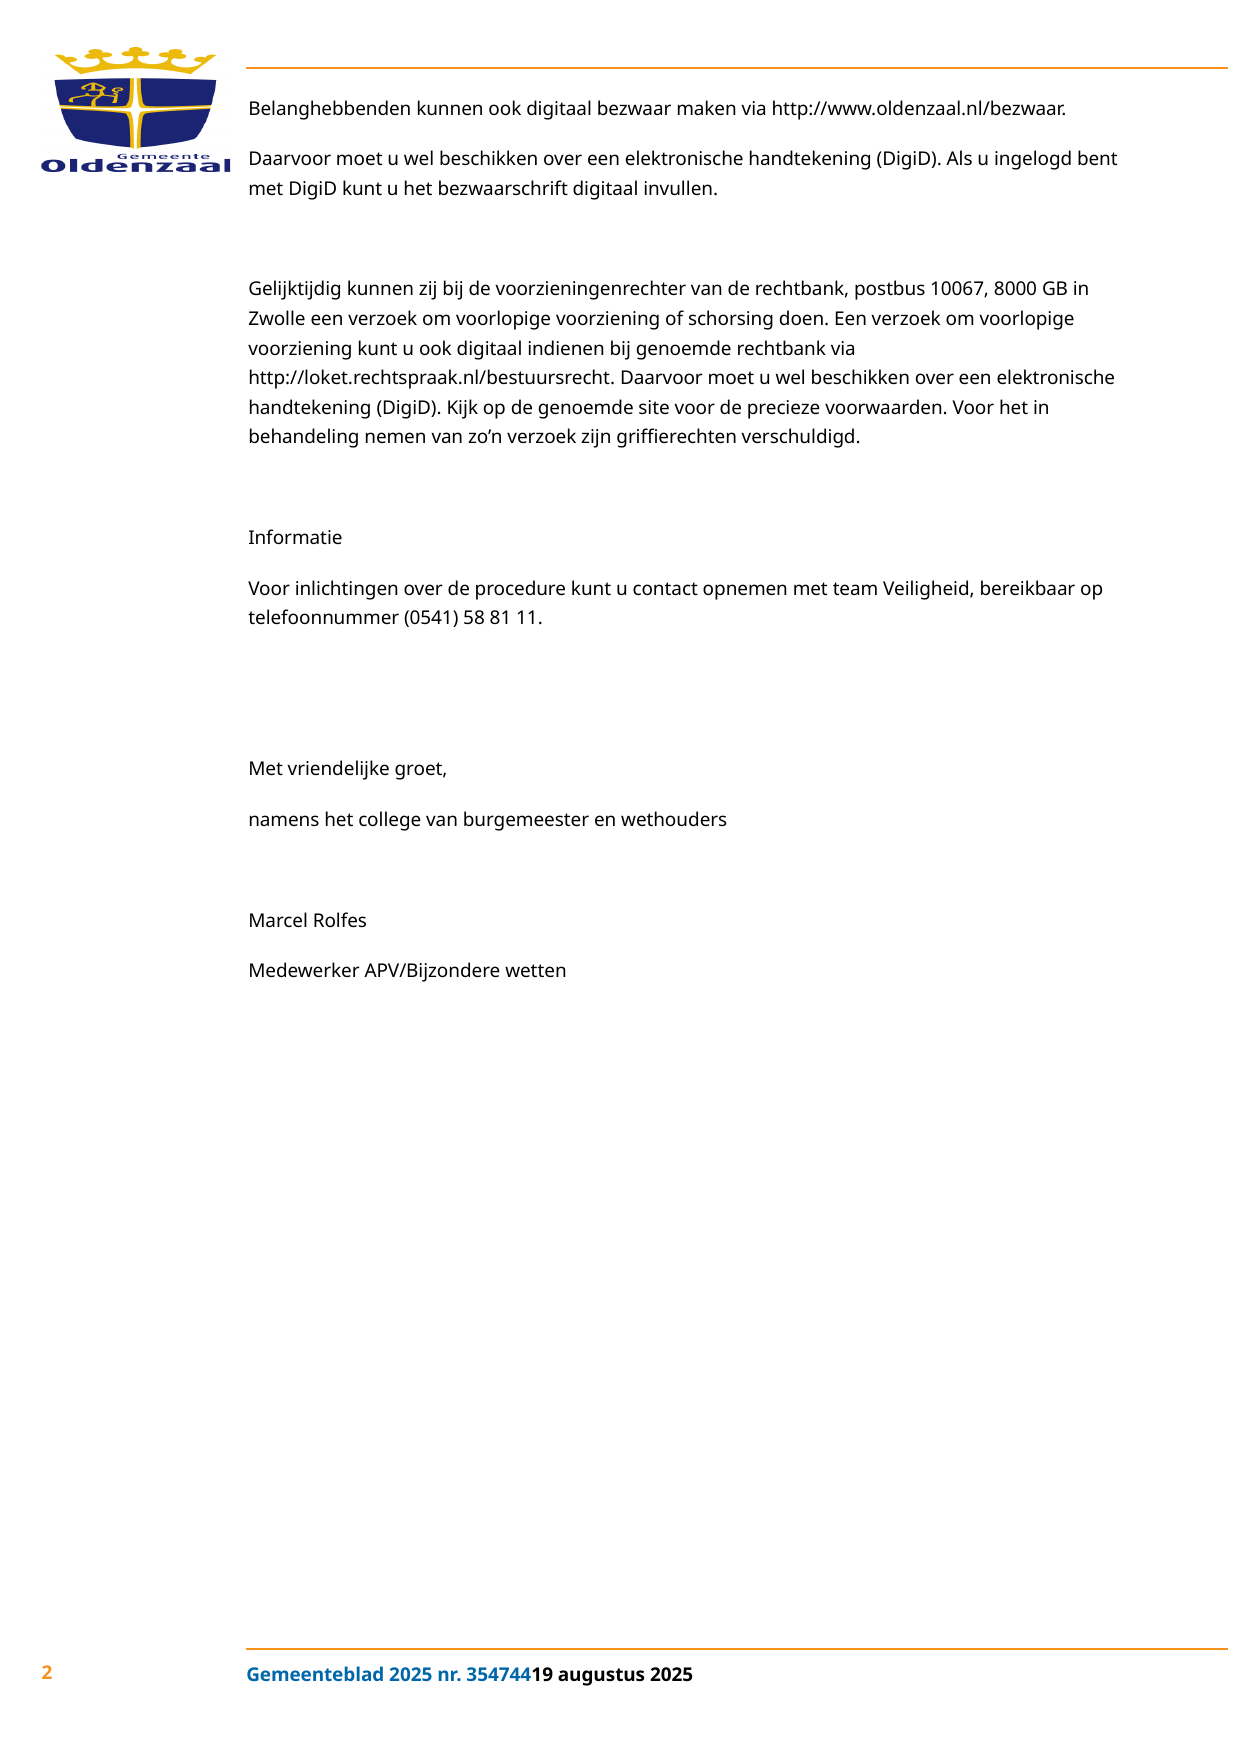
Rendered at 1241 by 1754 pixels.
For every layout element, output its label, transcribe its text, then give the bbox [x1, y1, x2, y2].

text Gelijktijdig kunnen zij bij de voorzieningenrechter van de rechtbank, postbus 10067, 8000 GB in Zwolle een verzoek om voorlopige voorziening of schorsing doen. Een verzoek om voorlopige voorziening kunt u ook digitaal indienen bij genoemde rechtbank via http://loket.rechtspraak.nl/bestuursrecht. Daarvoor moet u wel beschikken over een elektronische handtekening (DigiD). Kijk op de genoemde site voor de precieze voorwaarden. Voor het in behandeling nemen van zo’n verzoek zijn griffierechten verschuldigd. [248, 276, 1152, 449]
text Daarvoor moet u wel beschikken over een elektronische handtekening (DigiD). Als u ingelogd bent met DigiD kunt u het bezwaarschrift digitaal invullen. [248, 145, 1152, 201]
text Marcel Rolfes [248, 907, 1152, 933]
text Met vriendelijke groet, [248, 756, 1152, 781]
text namens het college van burgemeester en wethouders [248, 806, 1152, 832]
text Informatie [248, 524, 1152, 550]
text Belanghebbenden kunnen ook digitaal bezwaar maken via http://www.oldenzaal.nl/bezwaar. [248, 95, 1152, 121]
text Voor inlichtingen over de procedure kunt u contact opnemen met team Veiligheid, bereikbaar op telefoonnummer (0541) 58 81 11. [248, 575, 1152, 630]
picture [41, 47, 231, 172]
text Medewerker APV/Bijzondere wetten [248, 957, 1152, 983]
